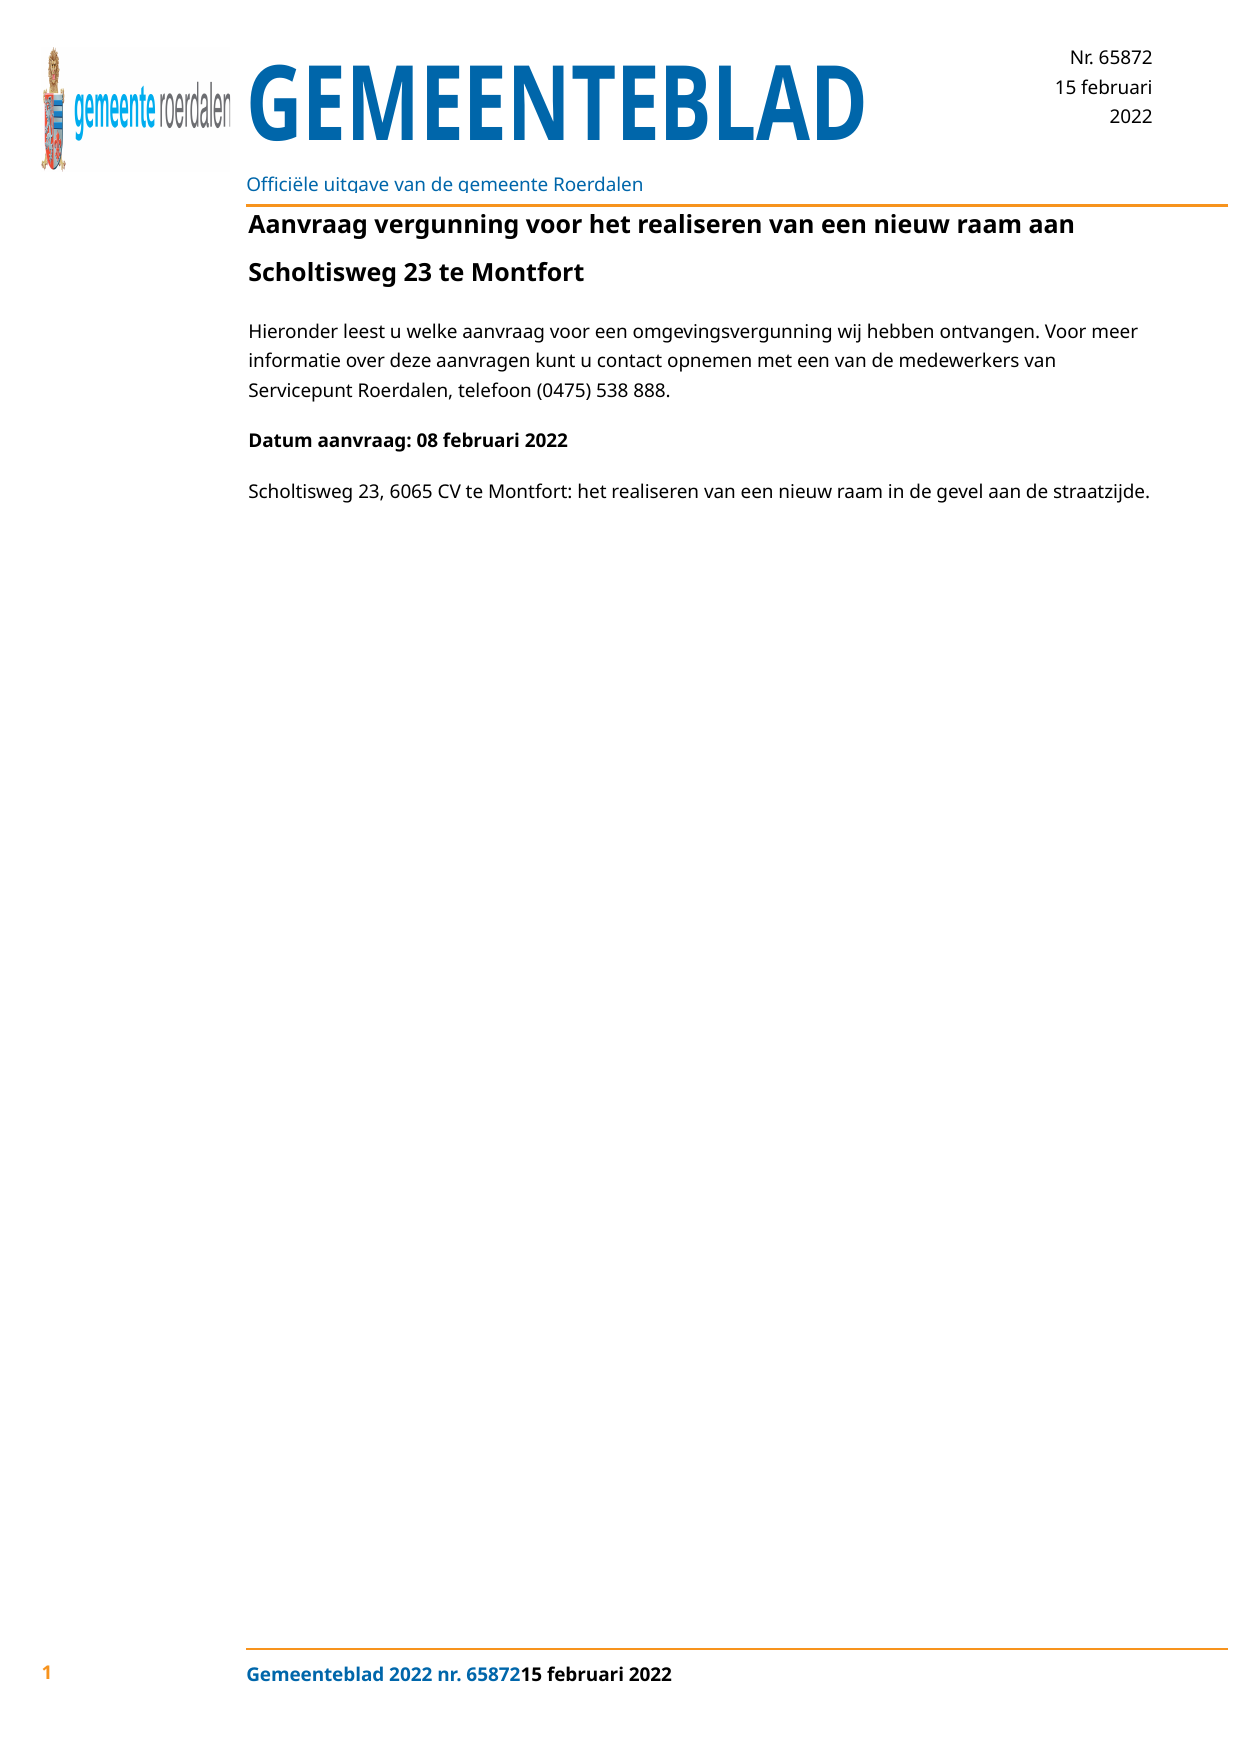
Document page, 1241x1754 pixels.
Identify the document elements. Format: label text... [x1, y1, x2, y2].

text Hieronder leest u welke aanvraag voor een omgevingsvergunning wij hebben ontvangen. Voor meer informatie over deze aanvragen kunt u contact opnemen met een van de medewerkers van Servicepunt Roerdalen, telefoon (0475) 538 888. [248, 318, 1152, 403]
text Aanvraag vergunning voor het realiseren van een nieuw raam aan Scholtisweg 23 te Montfort [248, 207, 1152, 288]
text Datum aanvraag: 08 februari 2022 [248, 427, 1152, 453]
text Scholtisweg 23, 6065 CV te Montfort: het realiseren van een nieuw raam in de gevel aan de straatzijde. [248, 478, 1152, 504]
picture [41, 47, 231, 172]
